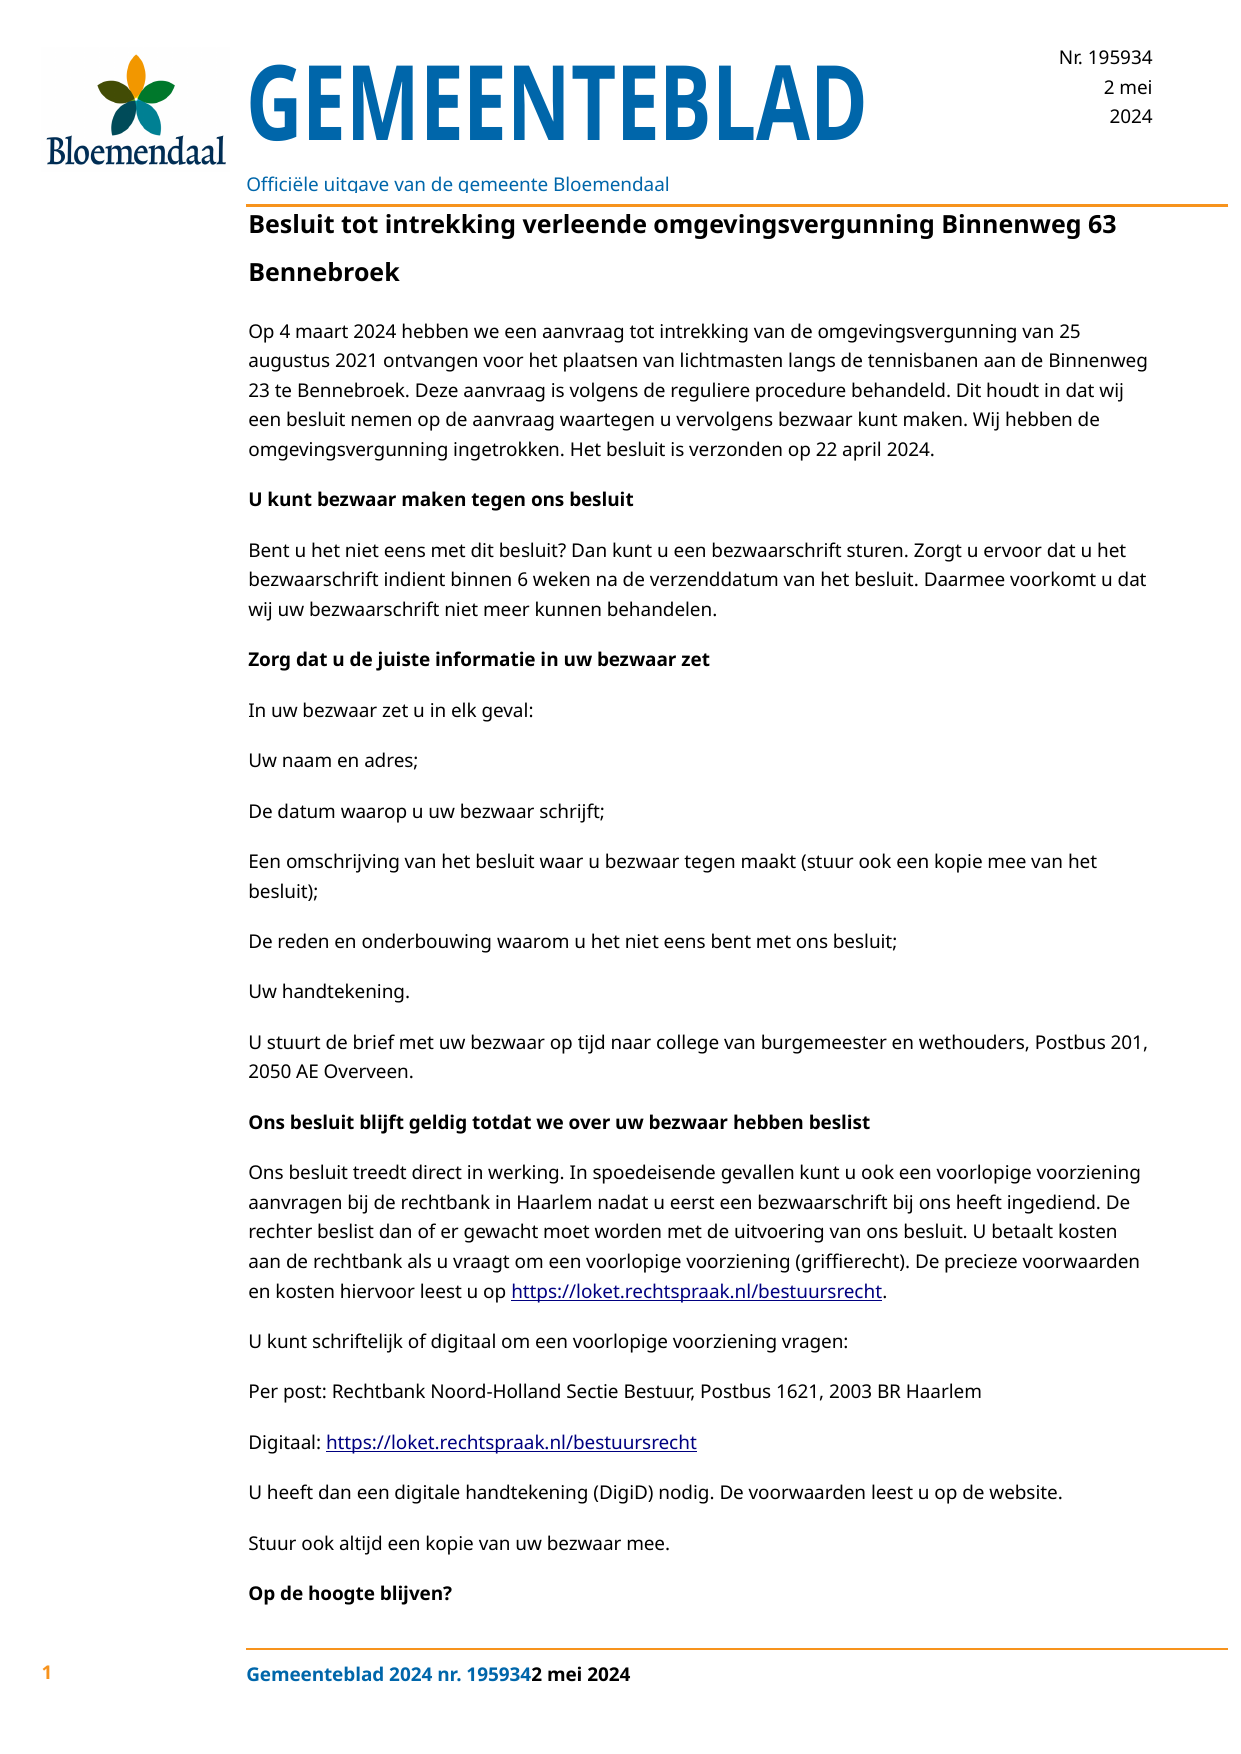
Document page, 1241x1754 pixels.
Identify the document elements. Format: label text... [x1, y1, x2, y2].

text U stuurt de brief met uw bezwaar op tijd naar college van burgemeester en wethouders, Postbus 201, 2050 AE Overveen. [248, 1029, 1152, 1084]
text U kunt bezwaar maken tegen ons besluit [248, 487, 1152, 512]
text De reden en onderbouwing waarom u het niet eens bent met ons besluit; [248, 928, 1152, 954]
text In uw bezwaar zet u in elk geval: [248, 697, 1152, 723]
text De datum waarop u uw bezwaar schrijft; [248, 798, 1152, 824]
text Ons besluit treedt direct in werking. In spoedeisende gevallen kunt u ook een voorlopige voorziening aanvragen bij de rechtbank in Haarlem nadat u eerst een bezwaarschrift bij ons heeft ingediend. De rechter beslist dan of er gewacht moet worden met de uitvoering van ons besluit. U betaalt kosten aan de rechtbank als u vraagt om een voorlopige voorziening (griffierecht). De precieze voorwaarden en kosten hiervoor leest u op https://loket.rechtspraak.nl/bestuursrecht. [248, 1159, 1152, 1304]
text Ons besluit blijft geldig totdat we over uw bezwaar hebben beslist [248, 1109, 1152, 1135]
text Uw naam en adres; [248, 747, 1152, 773]
picture [41, 47, 231, 172]
text Een omschrijving van het besluit waar u bezwaar tegen maakt (stuur ook een kopie mee van het besluit); [248, 848, 1152, 904]
text Besluit tot intrekking verleende omgevingsvergunning Binnenweg 63 Bennebroek [248, 207, 1152, 288]
text Uw handtekening. [248, 979, 1152, 1004]
text Per post: Rechtbank Noord-Holland Sectie Bestuur, Postbus 1621, 2003 BR Haarlem [248, 1379, 1152, 1404]
text Stuur ook altijd een kopie van uw bezwaar mee. [248, 1530, 1152, 1556]
text Digitaal: https://loket.rechtspraak.nl/bestuursrecht [248, 1429, 1152, 1455]
text Op 4 maart 2024 hebben we een aanvraag tot intrekking van de omgevingsvergunning van 25 augustus 2021 ontvangen voor het plaatsen van lichtmasten langs de tennisbanen aan de Binnenweg 23 te Bennebroek. Deze aanvraag is volgens de reguliere procedure behandeld. Dit houdt in dat wij een besluit nemen op de aanvraag waartegen u vervolgens bezwaar kunt maken. Wij hebben de omgevingsvergunning ingetrokken. Het besluit is verzonden op 22 april 2024. [248, 318, 1152, 462]
text Bent u het niet eens met dit besluit? Dan kunt u een bezwaarschrift sturen. Zorgt u ervoor dat u het bezwaarschrift indient binnen 6 weken na de verzenddatum van het besluit. Daarmee voorkomt u dat wij uw bezwaarschrift niet meer kunnen behandelen. [248, 537, 1152, 622]
text U kunt schriftelijk of digitaal om een voorlopige voorziening vragen: [248, 1328, 1152, 1354]
text Zorg dat u de juiste informatie in uw bezwaar zet [248, 647, 1152, 672]
text Op de hoogte blijven? [248, 1580, 1152, 1606]
text U heeft dan een digitale handtekening (DigiD) nodig. De voorwaarden leest u op de website. [248, 1479, 1152, 1505]
